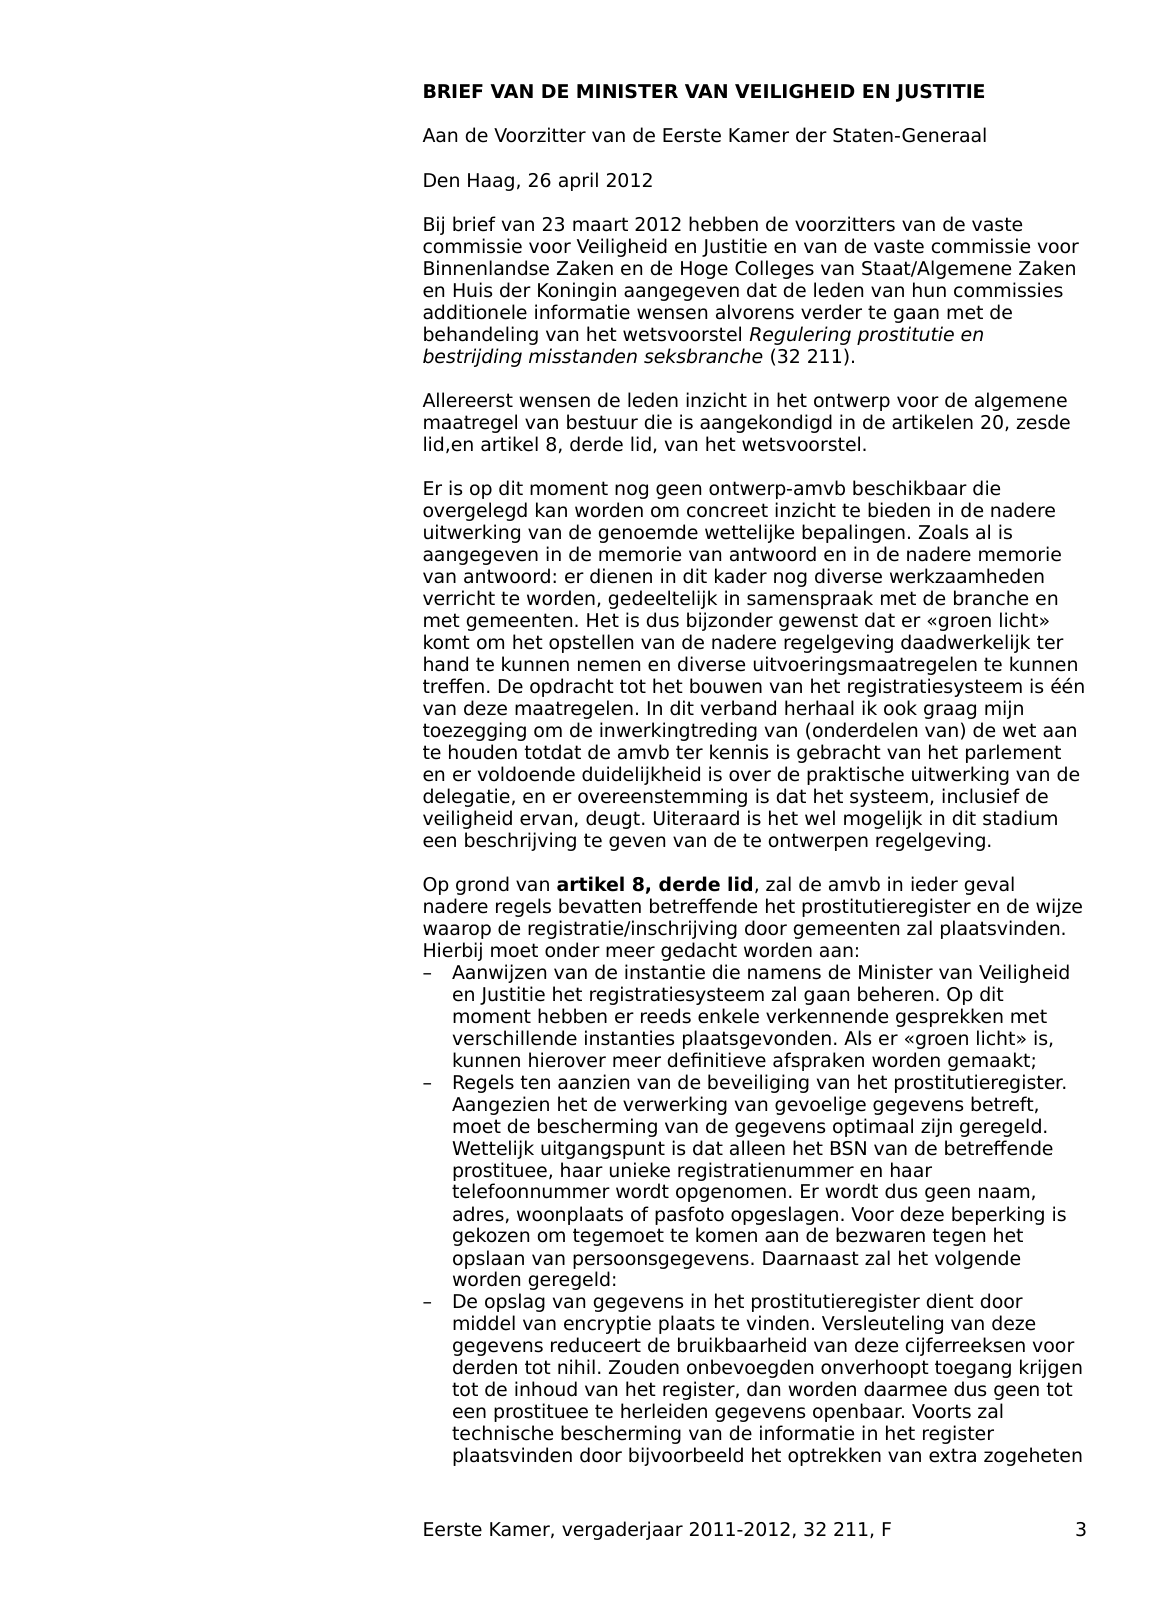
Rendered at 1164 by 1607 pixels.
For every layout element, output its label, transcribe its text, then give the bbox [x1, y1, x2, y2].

text Aan de Voorzitter van de Eerste Kamer der Staten-Generaal [422, 125, 1087, 147]
text Allereerst wensen de leden inzicht in het ontwerp voor de algemene maatregel van bestuur die is aangekondigd in de artikelen 20, zesde lid,en artikel 8, derde lid, van het wetsvoorstel. [422, 390, 1087, 456]
text Bij brief van 23 maart 2012 hebben de voorzitters van de vaste commissie voor Veiligheid en Justitie en van de vaste commissie voor Binnenlandse Zaken en de Hoge Colleges van Staat/Algemene Zaken en Huis der Koningin aangegeven dat de leden van hun commissies additionele informatie wensen alvorens verder te gaan met de behandeling van het wetsvoorstel Regulering prostitutie en bestrijding misstanden seksbranche (32 211). [422, 214, 1087, 368]
text – Regels ten aanzien van de beveiliging van het prostitutieregister. Aangezien het de verwerking van gevoelige gegevens betreft, moet de bescherming van de gegevens optimaal zijn geregeld. Wettelijk uitgangspunt is dat alleen het BSN van de betreffende prostituee, haar unieke registratienummer en haar telefoonnummer wordt opgenomen. Er wordt dus geen naam, adres, woonplaats of pasfoto opgeslagen. Voor deze beperking is gekozen om tegemoet te komen aan de bezwaren tegen het opslaan van persoonsgegevens. Daarnaast zal het volgende worden geregeld: [422, 1072, 1087, 1291]
text – De opslag van gegevens in het prostitutieregister dient door middel van encryptie plaats te vinden. Versleuteling van deze gegevens reduceert de bruikbaarheid van deze cijferreeksen voor derden tot nihil. Zouden onbevoegden onverhoopt toegang krijgen tot de inhoud van het register, dan worden daarmee dus geen tot een prostituee te herleiden gegevens openbaar. Voorts zal technische bescherming van de informatie in het register plaatsvinden door bijvoorbeeld het optrekken van extra zogeheten [422, 1291, 1087, 1467]
text Er is op dit moment nog geen ontwerp-amvb beschikbaar die overgelegd kan worden om concreet inzicht te bieden in de nadere uitwerking van de genoemde wettelijke bepalingen. Zoals al is aangegeven in de memorie van antwoord en in de nadere memorie van antwoord: er dienen in dit kader nog diverse werkzaamheden verricht te worden, gedeeltelijk in samenspraak met de branche en met gemeenten. Het is dus bijzonder gewenst dat er «groen licht» komt om het opstellen van de nadere regelgeving daadwerkelijk ter hand te kunnen nemen en diverse uitvoeringsmaatregelen te kunnen treffen. De opdracht tot het bouwen van het registratiesysteem is één van deze maatregelen. In dit verband herhaal ik ook graag mijn toezegging om de inwerkingtreding van (onderdelen van) de wet aan te houden totdat de amvb ter kennis is gebracht van het parlement en er voldoende duidelijkheid is over de praktische uitwerking van de delegatie, en er overeenstemming is dat het systeem, inclusief de veiligheid ervan, deugt. Uiteraard is het wel mogelijk in dit stadium een beschrijving te geven van de te ontwerpen regelgeving. [422, 478, 1087, 852]
text – Aanwijzen van de instantie die namens de Minister van Veiligheid en Justitie het registratiesysteem zal gaan beheren. Op dit moment hebben er reeds enkele verkennende gesprekken met verschillende instanties plaatsgevonden. Als er «groen licht» is, kunnen hierover meer definitieve afspraken worden gemaakt; [422, 962, 1087, 1072]
text Op grond van artikel 8, derde lid, zal de amvb in ieder geval nadere regels bevatten betreffende het prostitutieregister en de wijze waarop de registratie/inschrijving door gemeenten zal plaatsvinden. Hierbij moet onder meer gedacht worden aan: [422, 874, 1087, 962]
text Den Haag, 26 april 2012 [422, 169, 1087, 192]
subtitle BRIEF VAN DE MINISTER VAN VEILIGHEID EN JUSTITIE [422, 81, 1087, 103]
